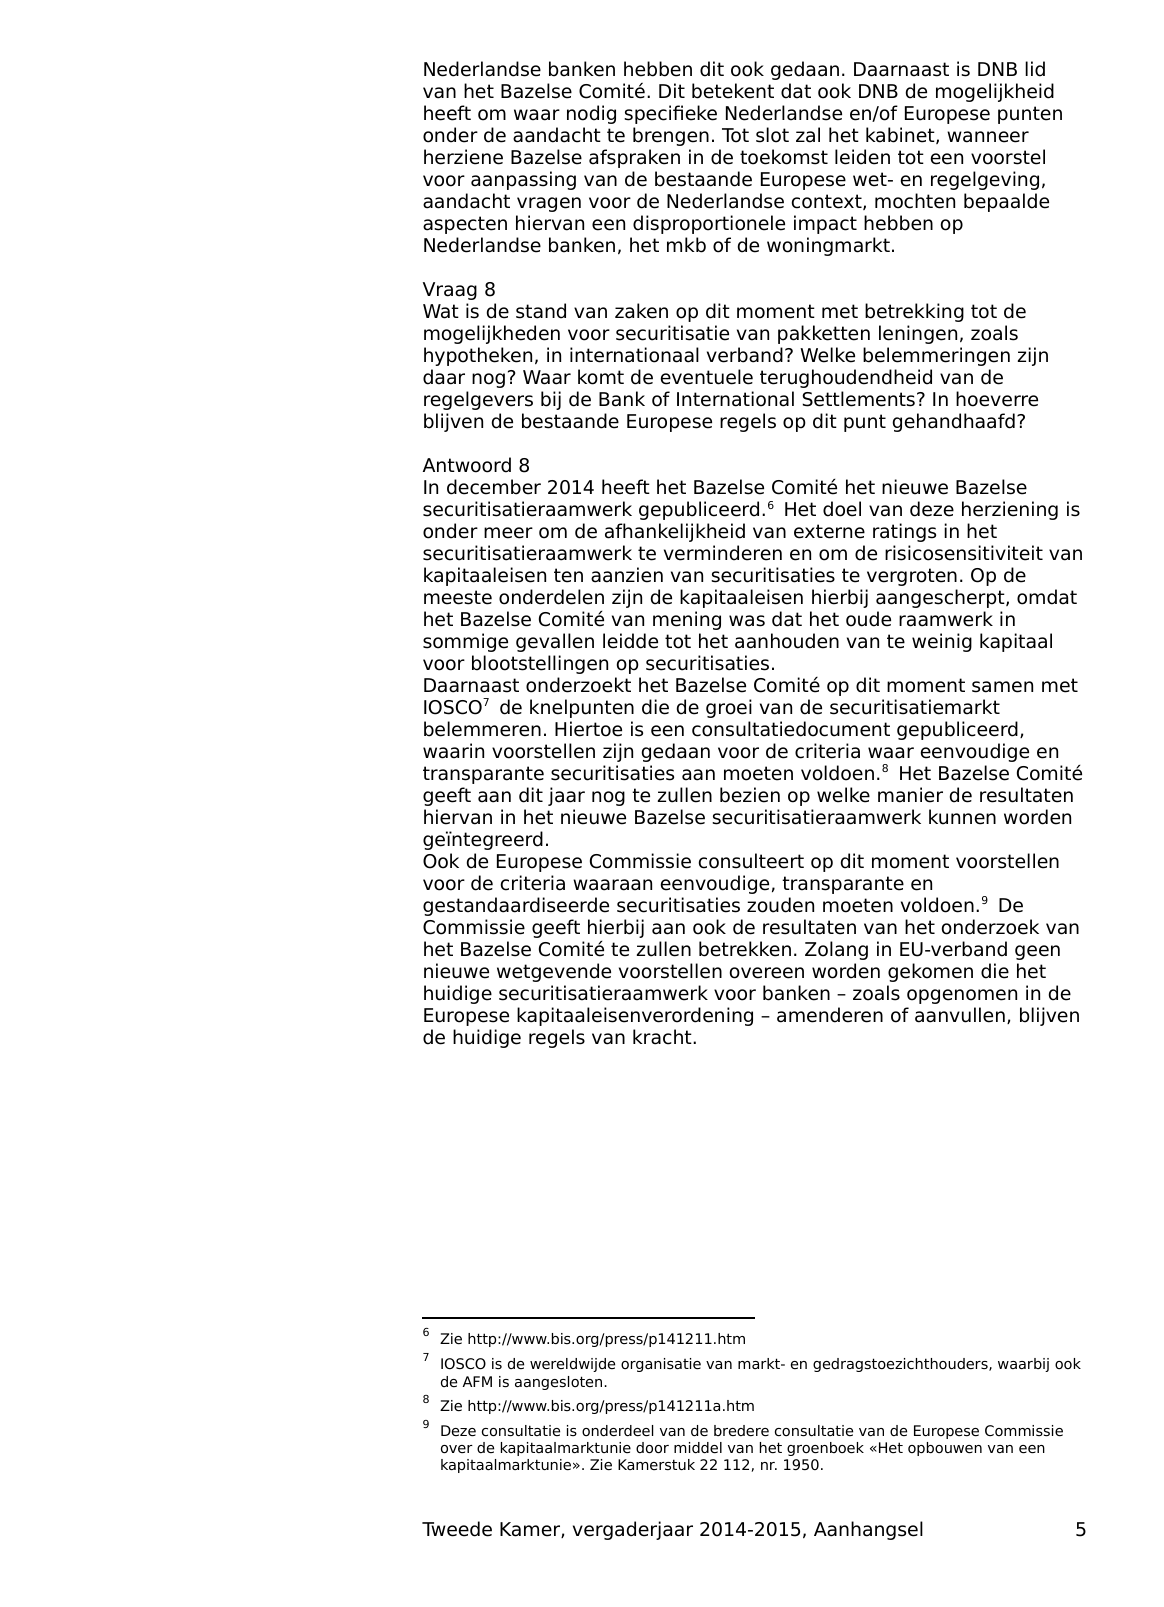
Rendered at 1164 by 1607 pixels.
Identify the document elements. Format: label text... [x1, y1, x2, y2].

text IOSCO is de wereldwijde organisatie van markt- en gedragstoezichthouders, waarbij ook de AFM is aangesloten. [422, 1352, 1087, 1391]
text Deze consultatie is onderdeel van de bredere consultatie van de Europese Commissie over de kapitaalmarktunie door middel van het groenboek «Het opbouwen van een kapitaalmarktunie». Zie Kamerstuk 22 112, nr. 1950. [422, 1418, 1087, 1474]
text Ook de Europese Commissie consulteert op dit moment voorstellen voor de criteria waaraan eenvoudige, transparante en gestandaardiseerde securitisaties zouden moeten voldoen. De Commissie geeft hierbij aan ook de resultaten van het onderzoek van het Bazelse Comité te zullen betrekken. Zolang in EU-verband geen nieuwe wetgevende voorstellen overeen worden gekomen die het huidige securitisatieraamwerk voor banken – zoals opgenomen in de Europese kapitaaleisenverordening – amenderen of aanvullen, blijven de huidige regels van kracht. [422, 851, 1087, 1048]
text Daarnaast onderzoekt het Bazelse Comité op dit moment samen met IOSCO de knelpunten die de groei van de securitisatiemarkt belemmeren. Hiertoe is een consultatiedocument gepubliceerd, waarin voorstellen zijn gedaan voor de criteria waar eenvoudige en transparante securitisaties aan moeten voldoen. Het Bazelse Comité geeft aan dit jaar nog te zullen bezien op welke manier de resultaten hiervan in het nieuwe Bazelse securitisatieraamwerk kunnen worden geïntegreerd. [422, 675, 1087, 851]
text Wat is de stand van zaken op dit moment met betrekking tot de mogelijkheden voor securitisatie van pakketten leningen, zoals hypotheken, in internationaal verband? Welke belemmeringen zijn daar nog? Waar komt de eventuele terughoudendheid van de regelgevers bij de Bank of International Settlements? In hoeverre blijven de bestaande Europese regels op dit punt gehandhaafd? [422, 301, 1087, 433]
text Antwoord 8 [422, 455, 1087, 477]
text In december 2014 heeft het Bazelse Comité het nieuwe Bazelse securitisatieraamwerk gepubliceerd. Het doel van deze herziening is onder meer om de afhankelijkheid van externe ratings in het securitisatieraamwerk te verminderen en om de risicosensitiviteit van kapitaaleisen ten aanzien van securitisaties te vergroten. Op de meeste onderdelen zijn de kapitaaleisen hierbij aangescherpt, omdat het Bazelse Comité van mening was dat het oude raamwerk in sommige gevallen leidde tot het aanhouden van te weinig kapitaal voor blootstellingen op securitisaties. [422, 477, 1087, 675]
text Zie http://www.bis.org/press/p141211.htm [422, 1327, 1087, 1349]
text Nederlandse banken hebben dit ook gedaan. Daarnaast is DNB lid van het Bazelse Comité. Dit betekent dat ook DNB de mogelijkheid heeft om waar nodig specifieke Nederlandse en/of Europese punten onder de aandacht te brengen. Tot slot zal het kabinet, wanneer herziene Bazelse afspraken in de toekomst leiden tot een voorstel voor aanpassing van de bestaande Europese wet- en regelgeving, aandacht vragen voor de Nederlandse context, mochten bepaalde aspecten hiervan een disproportionele impact hebben op Nederlandse banken, het mkb of de woningmarkt. [422, 59, 1087, 257]
text Vraag 8 [422, 279, 1087, 301]
text Zie http://www.bis.org/press/p141211a.htm [422, 1393, 1087, 1416]
